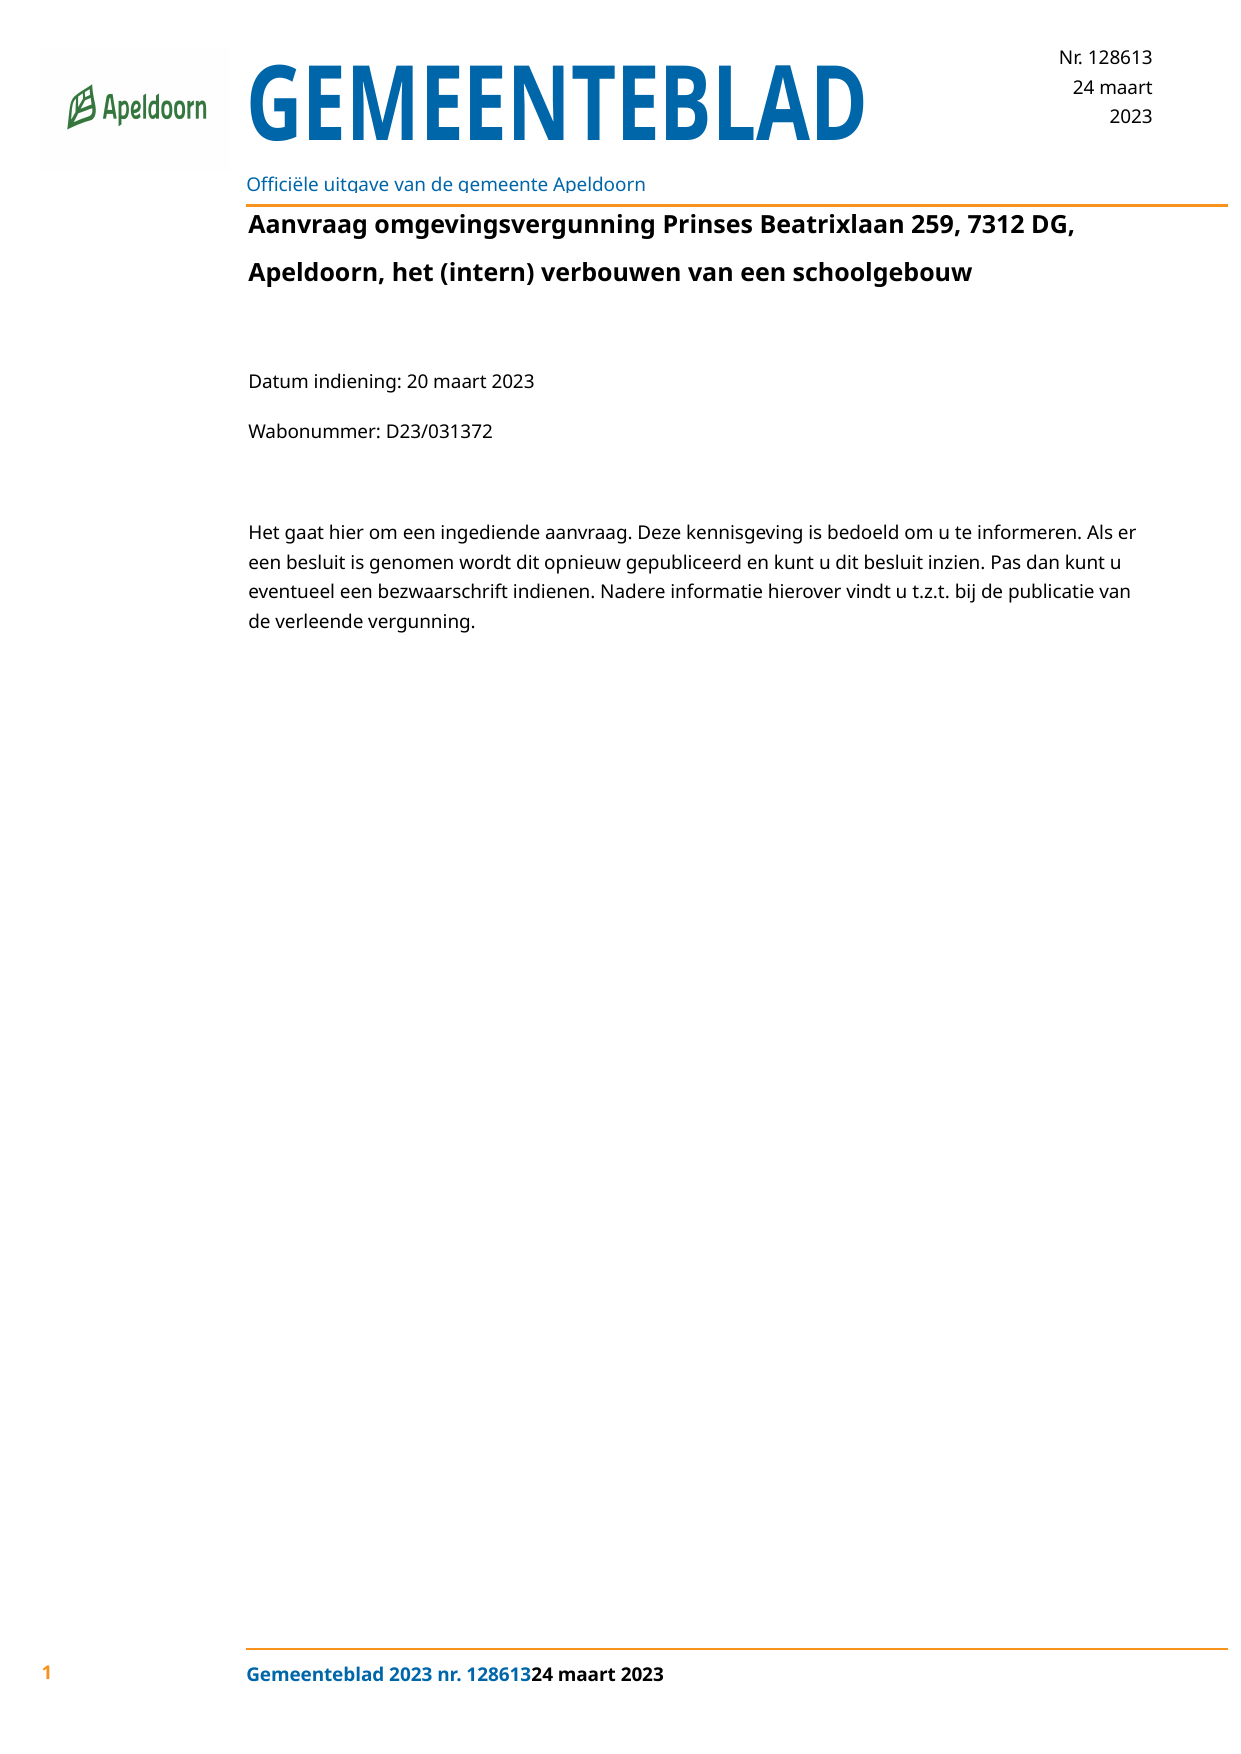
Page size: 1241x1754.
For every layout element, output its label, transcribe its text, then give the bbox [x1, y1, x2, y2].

text Wabonummer: D23/031372 [248, 419, 1152, 444]
text Aanvraag omgevingsvergunning Prinses Beatrixlaan 259, 7312 DG, Apeldoorn, het (intern) verbouwen van een schoolgebouw [248, 207, 1152, 288]
text Datum indiening: 20 maart 2023 [248, 368, 1152, 394]
picture [41, 47, 231, 172]
text Het gaat hier om een ingediende aanvraag. Deze kennisgeving is bedoeld om u te informeren. Als er een besluit is genomen wordt dit opnieuw gepubliceerd en kunt u dit besluit inzien. Pas dan kunt u eventueel een bezwaarschrift indienen. Nadere informatie hierover vindt u t.z.t. bij de publicatie van de verleende vergunning. [248, 519, 1152, 634]
